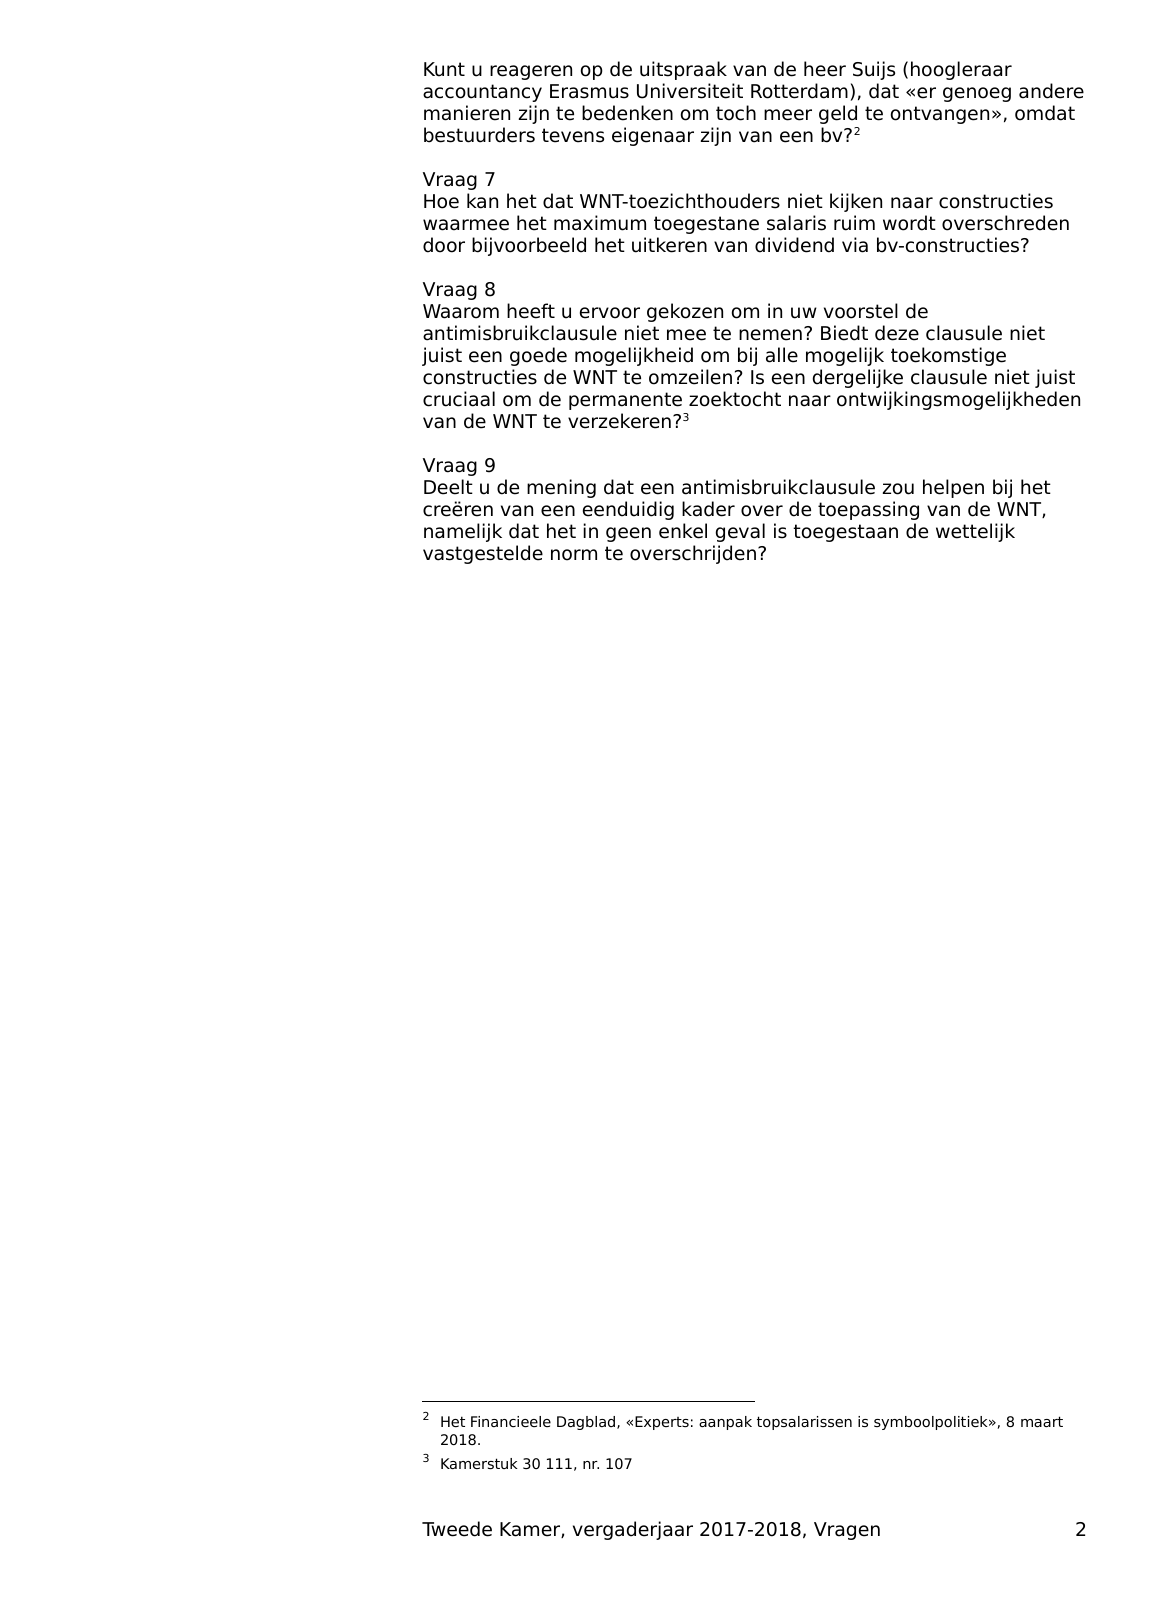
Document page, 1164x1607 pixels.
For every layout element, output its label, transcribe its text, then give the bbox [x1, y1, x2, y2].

text Het Financieele Dagblad, «Experts: aanpak topsalarissen is symboolpolitiek», 8 maart 2018. [422, 1410, 1087, 1449]
text Vraag 9 [422, 455, 1087, 477]
text Vraag 7 [422, 169, 1087, 191]
text Vraag 8 [422, 279, 1087, 301]
text Waarom heeft u ervoor gekozen om in uw voorstel de antimisbruikclausule niet mee te nemen? Biedt deze clausule niet juist een goede mogelijkheid om bij alle mogelijk toekomstige constructies de WNT te omzeilen? Is een dergelijke clausule niet juist cruciaal om de permanente zoektocht naar ontwijkingsmogelijkheden van de WNT te verzekeren? [422, 301, 1087, 433]
text Kunt u reageren op de uitspraak van de heer Suijs (hoogleraar accountancy Erasmus Universiteit Rotterdam), dat «er genoeg andere manieren zijn te bedenken om toch meer geld te ontvangen», omdat bestuurders tevens eigenaar zijn van een bv? [422, 59, 1087, 147]
text Deelt u de mening dat een antimisbruikclausule zou helpen bij het creëren van een eenduidig kader over de toepassing van de WNT, namelijk dat het in geen enkel geval is toegestaan de wettelijk vastgestelde norm te overschrijden? [422, 477, 1087, 565]
text Kamerstuk 30 111, nr. 107 [422, 1452, 1087, 1474]
text Hoe kan het dat WNT-toezichthouders niet kijken naar constructies waarmee het maximum toegestane salaris ruim wordt overschreden door bijvoorbeeld het uitkeren van dividend via bv-constructies? [422, 191, 1087, 257]
